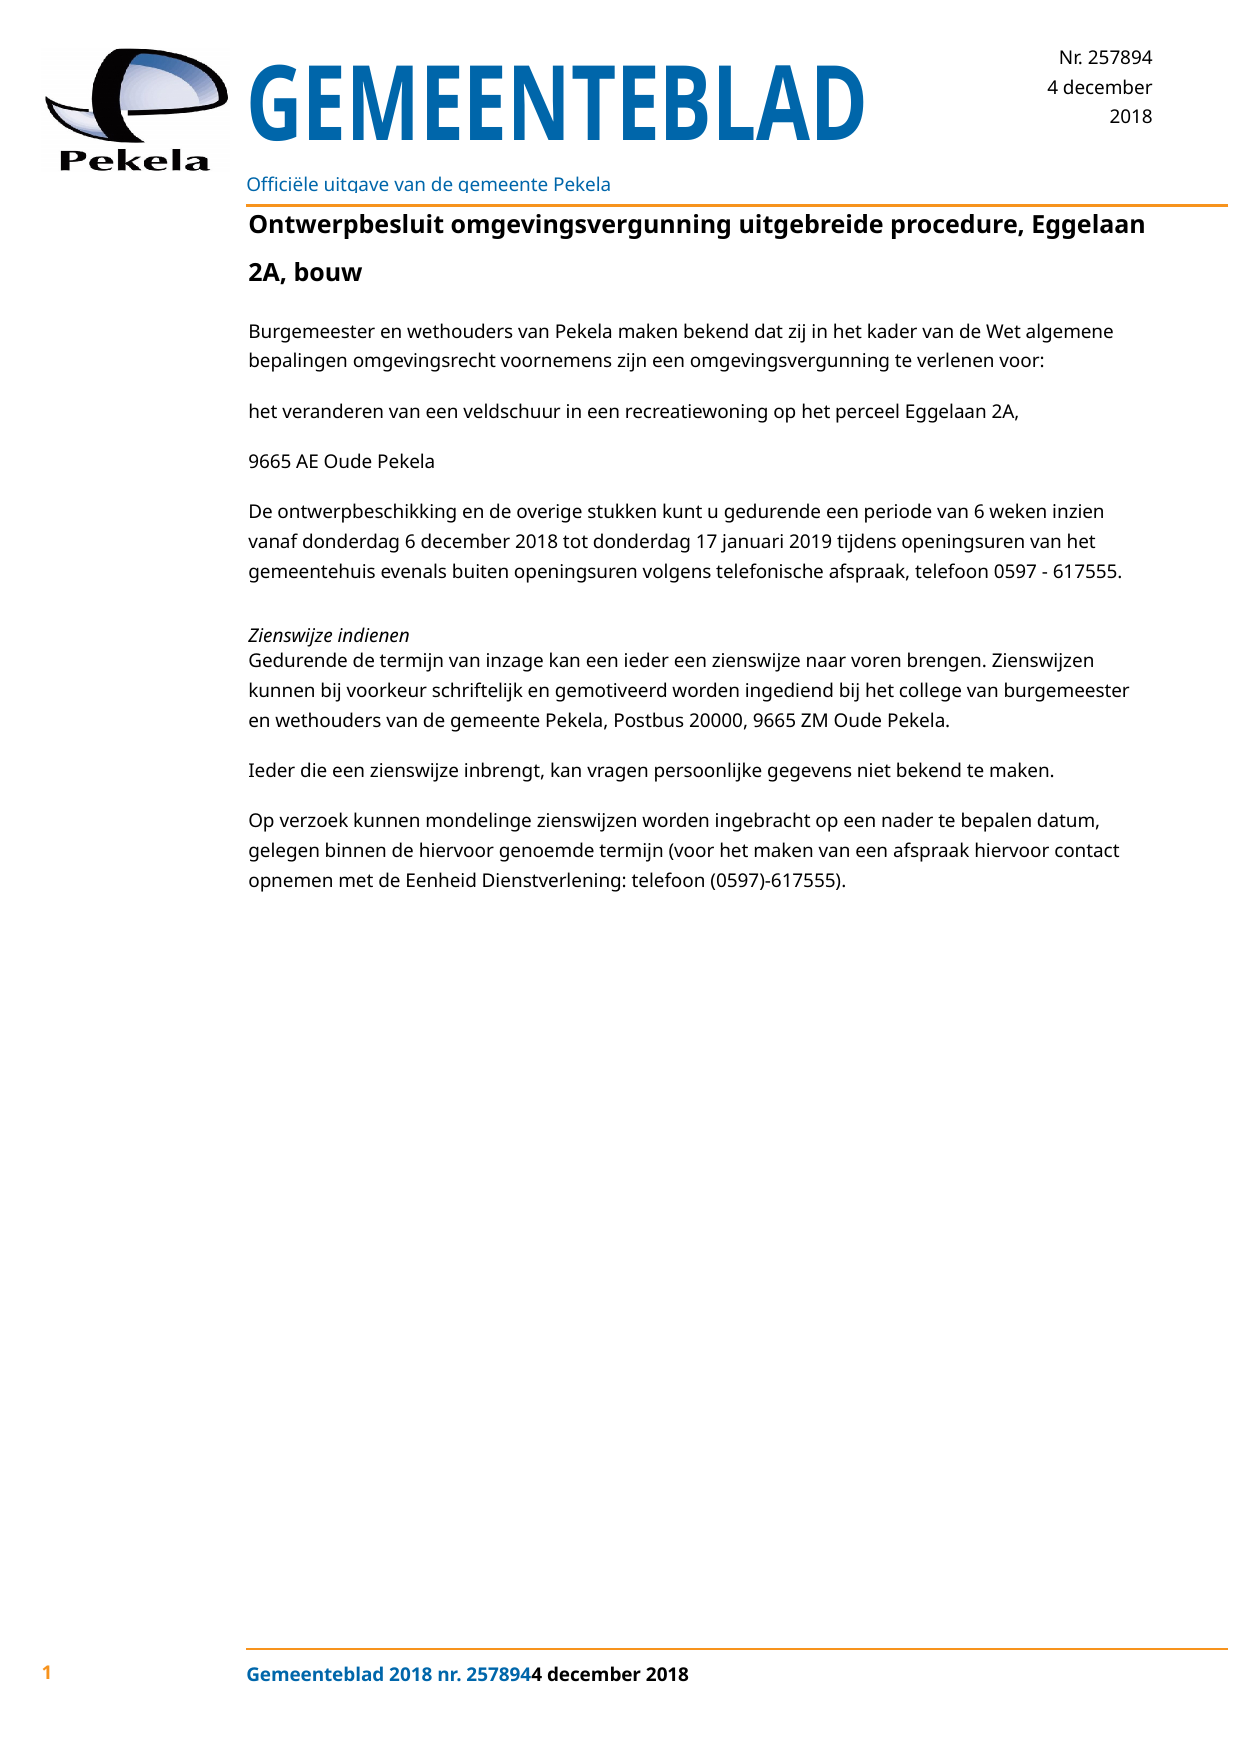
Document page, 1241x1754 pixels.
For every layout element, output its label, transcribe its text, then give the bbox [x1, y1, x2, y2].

text De ontwerpbeschikking en de overige stukken kunt u gedurende een periode van 6 weken inzien vanaf donderdag 6 december 2018 tot donderdag 17 januari 2019 tijdens openingsuren van het gemeentehuis evenals buiten openingsuren volgens telefonische afspraak, telefoon 0597 - 617555. [248, 499, 1152, 584]
text Burgemeester en wethouders van Pekela maken bekend dat zij in het kader van de Wet algemene bepalingen omgevingsrecht voornemens zijn een omgevingsvergunning te verlenen voor: [248, 318, 1152, 373]
text Zienswijze indienen [248, 622, 1152, 648]
text Ontwerpbesluit omgevingsvergunning uitgebreide procedure, Eggelaan 2A, bouw [248, 207, 1152, 288]
picture [41, 47, 231, 172]
text Op verzoek kunnen mondelinge zienswijzen worden ingebracht op een nader te bepalen datum, gelegen binnen de hiervoor genoemde termijn (voor het maken van een afspraak hiervoor contact opnemen met de Eenheid Dienstverlening: telefoon (0597)-617555). [248, 808, 1152, 892]
text het veranderen van een veldschuur in een recreatiewoning op het perceel Eggelaan 2A, [248, 398, 1152, 424]
text Ieder die een zienswijze inbrengt, kan vragen persoonlijke gegevens niet bekend te maken. [248, 757, 1152, 783]
text Gedurende de termijn van inzage kan een ieder een zienswijze naar voren brengen. Zienswijzen kunnen bij voorkeur schriftelijk en gemotiveerd worden ingediend bij het college van burgemeester en wethouders van de gemeente Pekela, Postbus 20000, 9665 ZM Oude Pekela. [248, 648, 1152, 732]
text 9665 AE Oude Pekela [248, 448, 1152, 474]
